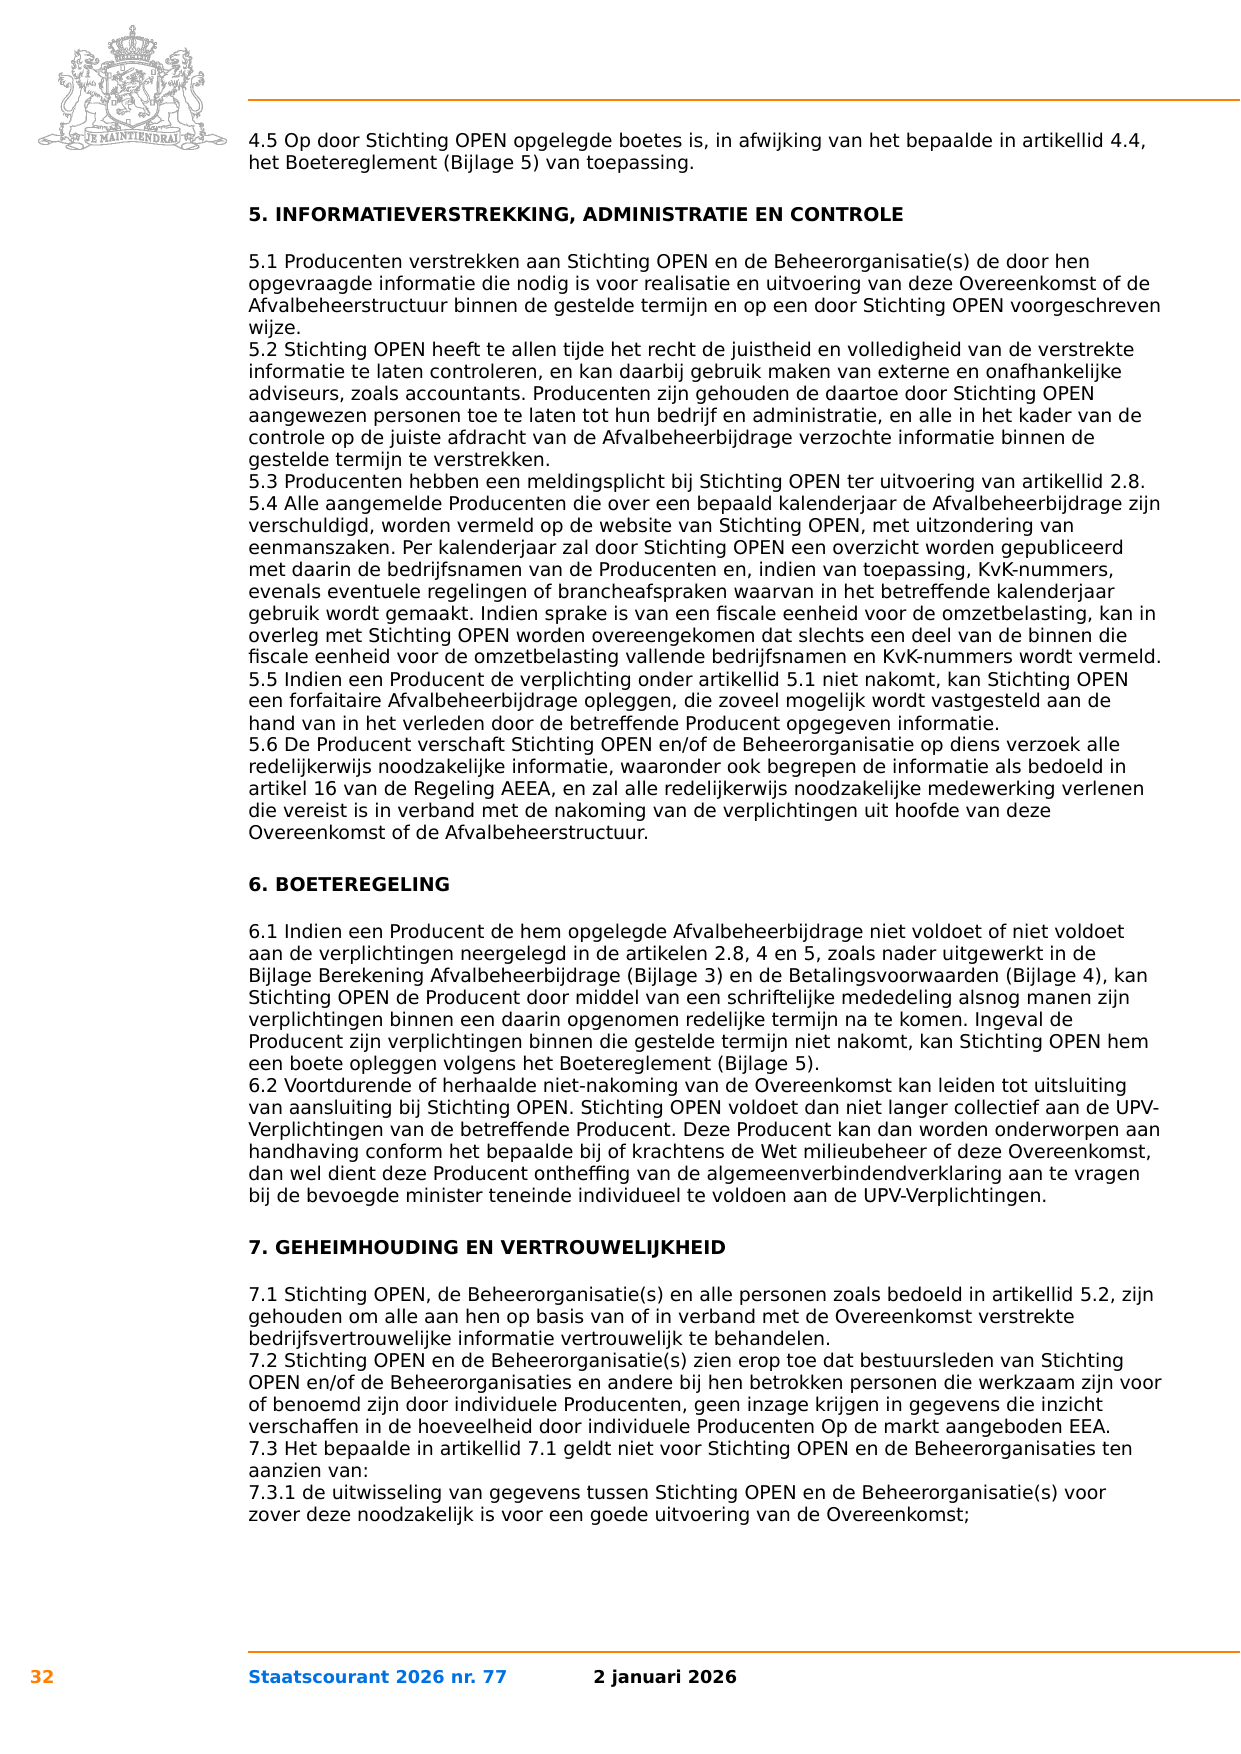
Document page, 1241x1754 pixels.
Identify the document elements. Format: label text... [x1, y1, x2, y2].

text 5.5 Indien een Producent de verplichting onder artikellid 5.1 niet nakomt, kan Stichting OPEN een forfaitaire Afvalbeheerbijdrage opleggen, die zoveel mogelijk wordt vastgesteld aan de hand van in het verleden door de betreffende Producent opgegeven informatie. [248, 668, 1163, 734]
text 5.4 Alle aangemelde Producenten die over een bepaald kalenderjaar de Afvalbeheerbijdrage zijn verschuldigd, worden vermeld op de website van Stichting OPEN, met uitzondering van eenmanszaken. Per kalenderjaar zal door Stichting OPEN een overzicht worden gepubliceerd met daarin de bedrijfsnamen van de Producenten en, indien van toepassing, KvK-nummers, evenals eventuele regelingen of brancheafspraken waarvan in het betreffende kalenderjaar gebruik wordt gemaakt. Indien sprake is van een fiscale eenheid voor de omzetbelasting, kan in overleg met Stichting OPEN worden overeengekomen dat slechts een deel van de binnen die fiscale eenheid voor de omzetbelasting vallende bedrijfsnamen en KvK-nummers wordt vermeld. [248, 493, 1163, 668]
text 7.1 Stichting OPEN, de Beheerorganisatie(s) en alle personen zoals bedoeld in artikellid 5.2, zijn gehouden om alle aan hen op basis van of in verband met de Overeenkomst verstrekte bedrijfsvertrouwelijke informatie vertrouwelijk te behandelen. [248, 1284, 1163, 1350]
subtitle 7. GEHEIMHOUDING EN VERTROUWELIJKHEID [248, 1237, 1163, 1259]
picture [38, 25, 227, 150]
text 5.1 Producenten verstrekken aan Stichting OPEN en de Beheerorganisatie(s) de door hen opgevraagde informatie die nodig is voor realisatie en uitvoering van deze Overeenkomst of de Afvalbeheerstructuur binnen de gestelde termijn en op een door Stichting OPEN voorgeschreven wijze. [248, 251, 1163, 339]
text 5.3 Producenten hebben een meldingsplicht bij Stichting OPEN ter uitvoering van artikellid 2.8. [248, 471, 1163, 493]
text 7.3.1 de uitwisseling van gegevens tussen Stichting OPEN en de Beheerorganisatie(s) voor zover deze noodzakelijk is voor een goede uitvoering van de Overeenkomst; [248, 1482, 1163, 1526]
text 5.6 De Producent verschaft Stichting OPEN en/of de Beheerorganisatie op diens verzoek alle redelijkerwijs noodzakelijke informatie, waaronder ook begrepen de informatie als bedoeld in artikel 16 van de Regeling AEEA, en zal alle redelijkerwijs noodzakelijke medewerking verlenen die vereist is in verband met de nakoming van de verplichtingen uit hoofde van deze Overeenkomst of de Afvalbeheerstructuur. [248, 734, 1163, 844]
text 4.5 Op door Stichting OPEN opgelegde boetes is, in afwijking van het bepaalde in artikellid 4.4, het Boetereglement (Bijlage 5) van toepassing. [248, 130, 1163, 174]
text 5.2 Stichting OPEN heeft te allen tijde het recht de juistheid en volledigheid van de verstrekte informatie te laten controleren, en kan daarbij gebruik maken van externe en onafhankelijke adviseurs, zoals accountants. Producenten zijn gehouden de daartoe door Stichting OPEN aangewezen personen toe te laten tot hun bedrijf en administratie, en alle in het kader van de controle op de juiste afdracht van de Afvalbeheerbijdrage verzochte informatie binnen de gestelde termijn te verstrekken. [248, 339, 1163, 471]
text 6.1 Indien een Producent de hem opgelegde Afvalbeheerbijdrage niet voldoet of niet voldoet aan de verplichtingen neergelegd in de artikelen 2.8, 4 en 5, zoals nader uitgewerkt in de Bijlage Berekening Afvalbeheerbijdrage (Bijlage 3) en de Betalingsvoorwaarden (Bijlage 4), kan Stichting OPEN de Producent door middel van een schriftelijke mededeling alsnog manen zijn verplichtingen binnen een daarin opgenomen redelijke termijn na te komen. Ingeval de Producent zijn verplichtingen binnen die gestelde termijn niet nakomt, kan Stichting OPEN hem een boete opleggen volgens het Boetereglement (Bijlage 5). [248, 921, 1163, 1075]
text 7.3 Het bepaalde in artikellid 7.1 geldt niet voor Stichting OPEN en de Beheerorganisaties ten aanzien van: [248, 1438, 1163, 1482]
text 7.2 Stichting OPEN en de Beheerorganisatie(s) zien erop toe dat bestuursleden van Stichting OPEN en/of de Beheerorganisaties en andere bij hen betrokken personen die werkzaam zijn voor of benoemd zijn door individuele Producenten, geen inzage krijgen in gegevens die inzicht verschaffen in de hoeveelheid door individuele Producenten Op de markt aangeboden EEA. [248, 1350, 1163, 1438]
text 6.2 Voortdurende of herhaalde niet-nakoming van de Overeenkomst kan leiden tot uitsluiting van aansluiting bij Stichting OPEN. Stichting OPEN voldoet dan niet langer collectief aan de UPV-Verplichtingen van de betreffende Producent. Deze Producent kan dan worden onderworpen aan handhaving conform het bepaalde bij of krachtens de Wet milieubeheer of deze Overeenkomst, dan wel dient deze Producent ontheffing van de algemeenverbindendverklaring aan te vragen bij de bevoegde minister teneinde individueel te voldoen aan de UPV-Verplichtingen. [248, 1075, 1163, 1207]
subtitle 5. INFORMATIEVERSTREKKING, ADMINISTRATIE EN CONTROLE [248, 204, 1163, 226]
subtitle 6. BOETEREGELING [248, 874, 1163, 896]
